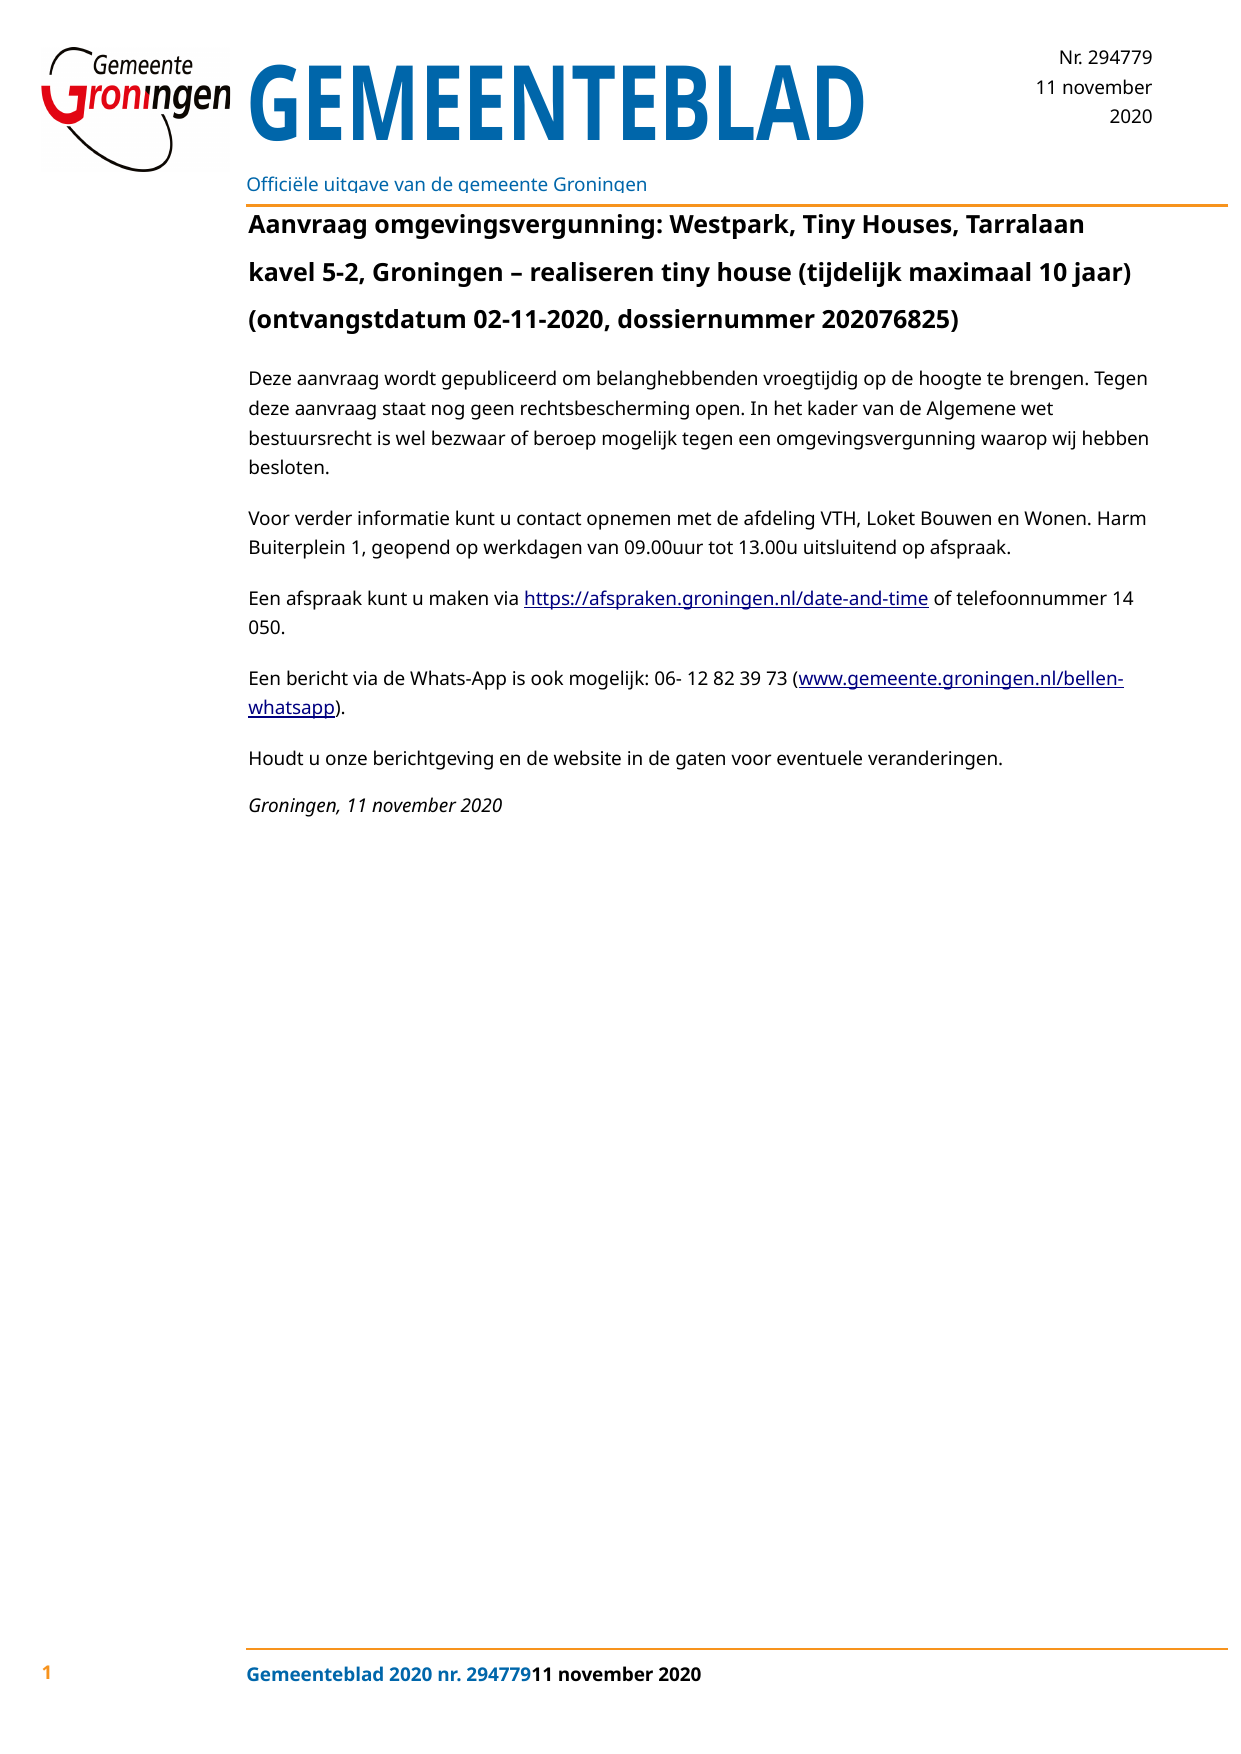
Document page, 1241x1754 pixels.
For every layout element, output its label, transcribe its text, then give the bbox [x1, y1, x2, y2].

text Groningen, 11 november 2020 [248, 792, 1152, 818]
text Een afspraak kunt u maken via https://afspraken.groningen.nl/date-and-time of telefoonnummer 14 050. [248, 585, 1152, 640]
text Een bericht via de Whats-App is ook mogelijk: 06- 12 82 39 73 (www.gemeente.groningen.nl/bellen-whatsapp). [248, 665, 1152, 720]
text Aanvraag omgevingsvergunning: Westpark, Tiny Houses, Tarralaan kavel 5-2, Groningen – realiseren tiny house (tijdelijk maximaal 10 jaar) (ontvangstdatum 02-11-2020, dossiernummer 202076825) [248, 207, 1152, 336]
text Deze aanvraag wordt gepubliceerd om belanghebbenden vroegtijdig op de hoogte te brengen. Tegen deze aanvraag staat nog geen rechtsbescherming open. In het kader van de Algemene wet bestuursrecht is wel bezwaar of beroep mogelijk tegen een omgevingsvergunning waarop wij hebben besloten. [248, 366, 1152, 480]
text Voor verder informatie kunt u contact opnemen met de afdeling VTH, Loket Bouwen en Wonen. Harm Buiterplein 1, geopend op werkdagen van 09.00uur tot 13.00u uitsluitend op afspraak. [248, 505, 1152, 560]
text Houdt u onze berichtgeving en de website in de gaten voor eventuele veranderingen. [248, 745, 1152, 770]
picture [41, 47, 231, 172]
